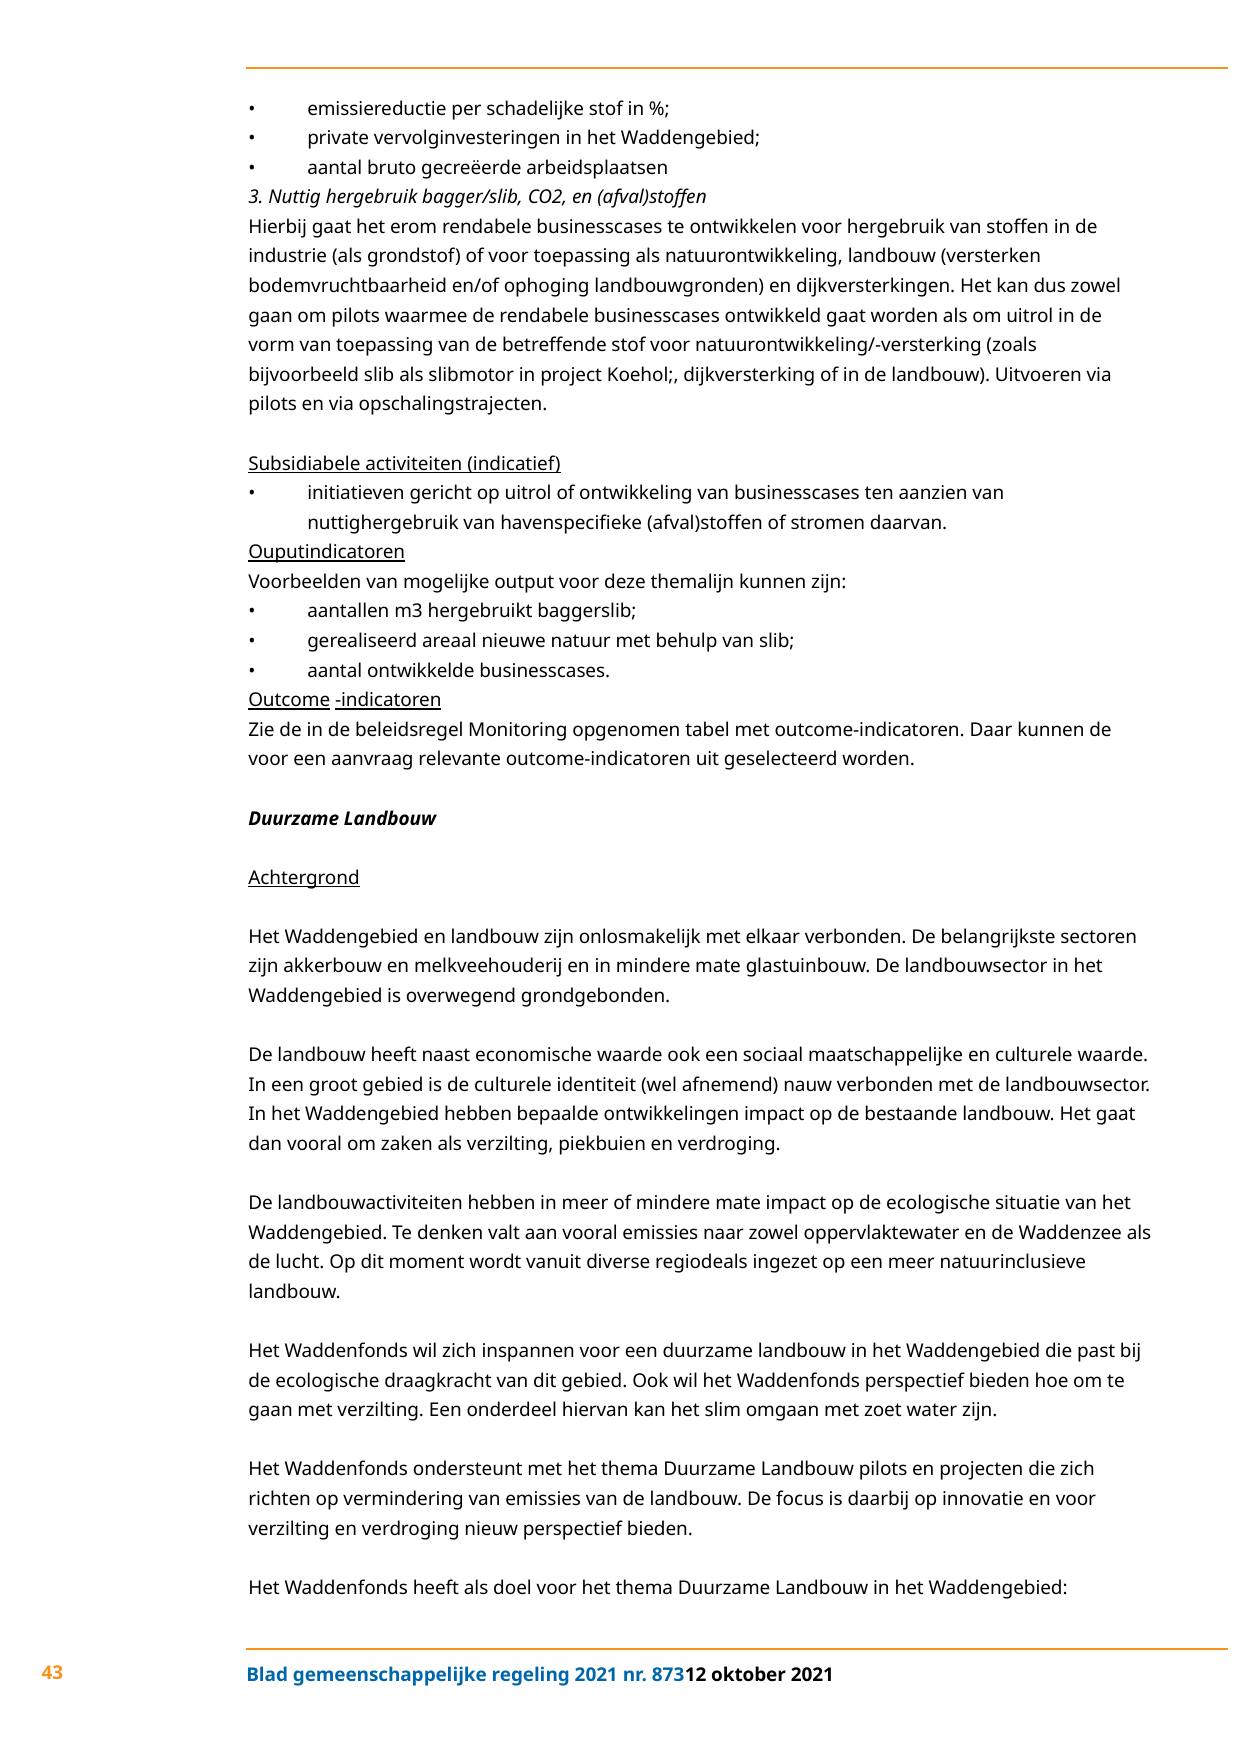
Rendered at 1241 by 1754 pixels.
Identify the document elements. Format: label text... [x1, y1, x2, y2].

text Hierbij gaat het erom rendabele businesscases te ontwikkelen voor hergebruik van stoffen in de industrie (als grondstof) of voor toepassing als natuurontwikkeling, landbouw (versterken bodemvruchtbaarheid en/of ophoging landbouwgronden) en dijkversterkingen. Het kan dus zowel gaan om pilots waarmee de rendabele businesscases ontwikkeld gaat worden als om uitrol in de vorm van toepassing van de betreffende stof voor natuurontwikkeling/-versterking (zoals bijvoorbeeld slib als slibmotor in project Koehol;, dijkversterking of in de landbouw). Uitvoeren via pilots en via opschalingstrajecten. [248, 213, 1152, 416]
list initiatieven gericht op uitrol of ontwikkeling van businesscases ten aanzien van nuttighergebruik van havenspecifieke (afval)stoffen of stromen daarvan. [248, 479, 1152, 535]
text Duurzame Landbouw [248, 805, 1152, 831]
text Subsidiabele activiteiten (indicatief) [248, 450, 1152, 476]
picture [41, 47, 231, 172]
text Voorbeelden van mogelijke output voor deze themalijn kunnen zijn: [248, 568, 1152, 594]
text De landbouwactiviteiten hebben in meer of mindere mate impact op de ecologische situatie van het Waddengebied. Te denken valt aan vooral emissies naar zowel oppervlaktewater en de Waddenzee als de lucht. Op dit moment wordt vanuit diverse regiodeals ingezet op een meer natuurinclusieve landbouw. [248, 1189, 1152, 1304]
list aantal ontwikkelde businesscases. [248, 657, 1152, 683]
text Outcome -indicatoren [248, 686, 1152, 712]
list aantallen m3 hergebruikt baggerslib; [248, 598, 1152, 623]
text Het Waddengebied en landbouw zijn onlosmakelijk met elkaar verbonden. De belangrijkste sectoren zijn akkerbouw en melkveehouderij en in mindere mate glastuinbouw. De landbouwsector in het Waddengebied is overwegend grondgebonden. [248, 923, 1152, 1008]
text Achtergrond [248, 864, 1152, 890]
text Het Waddenfonds ondersteunt met het thema Duurzame Landbouw pilots en projecten die zich richten op vermindering van emissies van de landbouw. De focus is daarbij op innovatie en voor verzilting en verdroging nieuw perspectief bieden. [248, 1456, 1152, 1541]
text Het Waddenfonds heeft als doel voor het thema Duurzame Landbouw in het Waddengebied: [248, 1574, 1152, 1600]
list private vervolginvesteringen in het Waddengebied; [248, 124, 1152, 150]
text Zie de in de beleidsregel Monitoring opgenomen tabel met outcome-indicatoren. Daar kunnen de voor een aanvraag relevante outcome-indicatoren uit geselecteerd worden. [248, 716, 1152, 771]
list aantal bruto gecreëerde arbeidsplaatsen [248, 154, 1152, 180]
text Het Waddenfonds wil zich inspannen voor een duurzame landbouw in het Waddengebied die past bij de ecologische draagkracht van dit gebied. Ook wil het Waddenfonds perspectief bieden hoe om te gaan met verzilting. Een onderdeel hiervan kan het slim omgaan met zoet water zijn. [248, 1337, 1152, 1422]
text 3. Nuttig hergebruik bagger/slib, CO2, en (afval)stoffen [248, 183, 1152, 209]
list gerealiseerd areaal nieuwe natuur met behulp van slib; [248, 627, 1152, 653]
text De landbouw heeft naast economische waarde ook een sociaal maatschappelijke en culturele waarde. In een groot gebied is de culturele identiteit (wel afnemend) nauw verbonden met de landbouwsector. In het Waddengebied hebben bepaalde ontwikkelingen impact op de bestaande landbouw. Het gaat dan vooral om zaken als verzilting, piekbuien en verdroging. [248, 1041, 1152, 1156]
text Ouputindicatoren [248, 538, 1152, 564]
list emissiereductie per schadelijke stof in %; [248, 95, 1152, 121]
